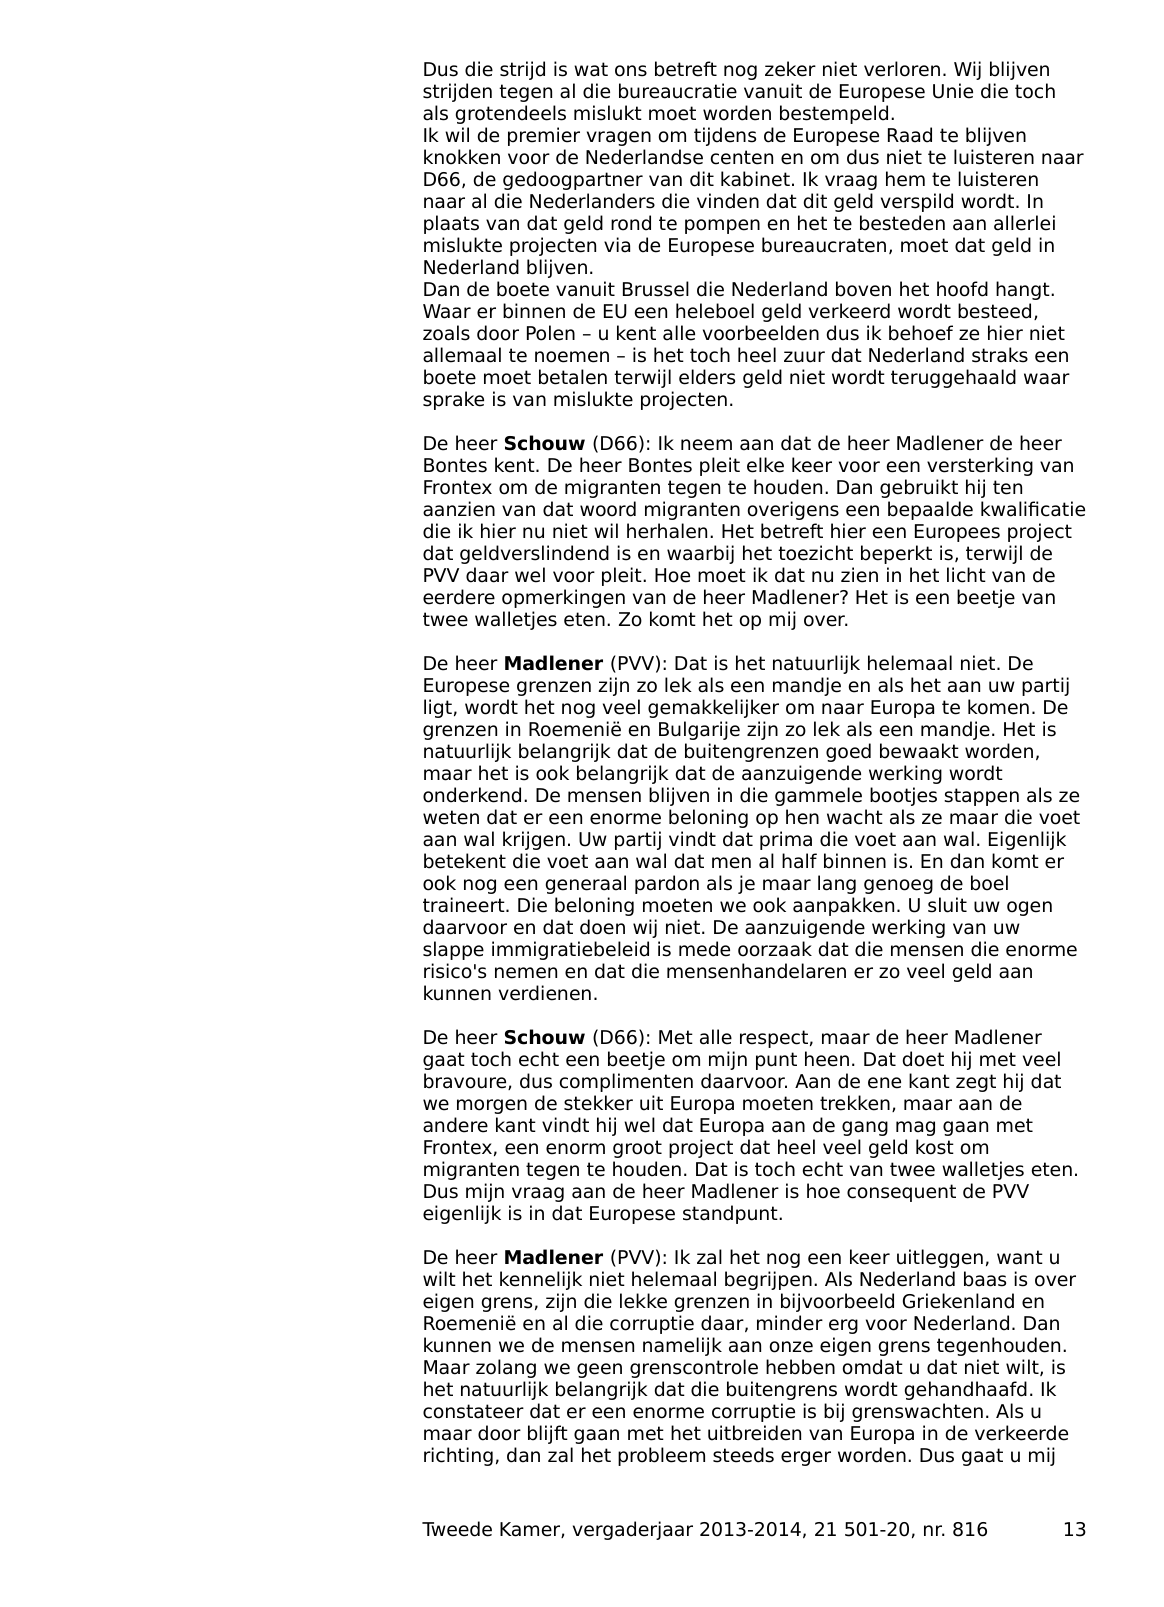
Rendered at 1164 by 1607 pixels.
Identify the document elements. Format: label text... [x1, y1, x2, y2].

text Dus die strijd is wat ons betreft nog zeker niet verloren. Wij blijven strijden tegen al die bureaucratie vanuit de Europese Unie die toch als grotendeels mislukt moet worden bestempeld. [422, 59, 1087, 125]
text Dan de boete vanuit Brussel die Nederland boven het hoofd hangt. Waar er binnen de EU een heleboel geld verkeerd wordt besteed, zoals door Polen – u kent alle voorbeelden dus ik behoef ze hier niet allemaal te noemen – is het toch heel zuur dat Nederland straks een boete moet betalen terwijl elders geld niet wordt teruggehaald waar sprake is van mislukte projecten. [422, 279, 1087, 411]
text De heer Madlener (PVV): Ik zal het nog een keer uitleggen, want u wilt het kennelijk niet helemaal begrijpen. Als Nederland baas is over eigen grens, zijn die lekke grenzen in bijvoorbeeld Griekenland en Roemenië en al die corruptie daar, minder erg voor Nederland. Dan kunnen we de mensen namelijk aan onze eigen grens tegenhouden. Maar zolang we geen grenscontrole hebben omdat u dat niet wilt, is het natuurlijk belangrijk dat die buitengrens wordt gehandhaafd. Ik constateer dat er een enorme corruptie is bij grenswachten. Als u maar door blijft gaan met het uitbreiden van Europa in de verkeerde richting, dan zal het probleem steeds erger worden. Dus gaat u mij [422, 1247, 1087, 1467]
text De heer Schouw (D66): Ik neem aan dat de heer Madlener de heer Bontes kent. De heer Bontes pleit elke keer voor een versterking van Frontex om de migranten tegen te houden. Dan gebruikt hij ten aanzien van dat woord migranten overigens een bepaalde kwalificatie die ik hier nu niet wil herhalen. Het betreft hier een Europees project dat geldverslindend is en waarbij het toezicht beperkt is, terwijl de PVV daar wel voor pleit. Hoe moet ik dat nu zien in het licht van de eerdere opmerkingen van de heer Madlener? Het is een beetje van twee walletjes eten. Zo komt het op mij over. [422, 433, 1087, 631]
text De heer Madlener (PVV): Dat is het natuurlijk helemaal niet. De Europese grenzen zijn zo lek als een mandje en als het aan uw partij ligt, wordt het nog veel gemakkelijker om naar Europa te komen. De grenzen in Roemenië en Bulgarije zijn zo lek als een mandje. Het is natuurlijk belangrijk dat de buitengrenzen goed bewaakt worden, maar het is ook belangrijk dat de aanzuigende werking wordt onderkend. De mensen blijven in die gammele bootjes stappen als ze weten dat er een enorme beloning op hen wacht als ze maar die voet aan wal krijgen. Uw partij vindt dat prima die voet aan wal. Eigenlijk betekent die voet aan wal dat men al half binnen is. En dan komt er ook nog een generaal pardon als je maar lang genoeg de boel traineert. Die beloning moeten we ook aanpakken. U sluit uw ogen daarvoor en dat doen wij niet. De aanzuigende werking van uw slappe immigratiebeleid is mede oorzaak dat die mensen die enorme risico's nemen en dat die mensenhandelaren er zo veel geld aan kunnen verdienen. [422, 653, 1087, 1004]
text Ik wil de premier vragen om tijdens de Europese Raad te blijven knokken voor de Nederlandse centen en om dus niet te luisteren naar D66, de gedoogpartner van dit kabinet. Ik vraag hem te luisteren naar al die Nederlanders die vinden dat dit geld verspild wordt. In plaats van dat geld rond te pompen en het te besteden aan allerlei mislukte projecten via de Europese bureaucraten, moet dat geld in Nederland blijven. [422, 125, 1087, 279]
text De heer Schouw (D66): Met alle respect, maar de heer Madlener gaat toch echt een beetje om mijn punt heen. Dat doet hij met veel bravoure, dus complimenten daarvoor. Aan de ene kant zegt hij dat we morgen de stekker uit Europa moeten trekken, maar aan de andere kant vindt hij wel dat Europa aan de gang mag gaan met Frontex, een enorm groot project dat heel veel geld kost om migranten tegen te houden. Dat is toch echt van twee walletjes eten. Dus mijn vraag aan de heer Madlener is hoe consequent de PVV eigenlijk is in dat Europese standpunt. [422, 1027, 1087, 1224]
